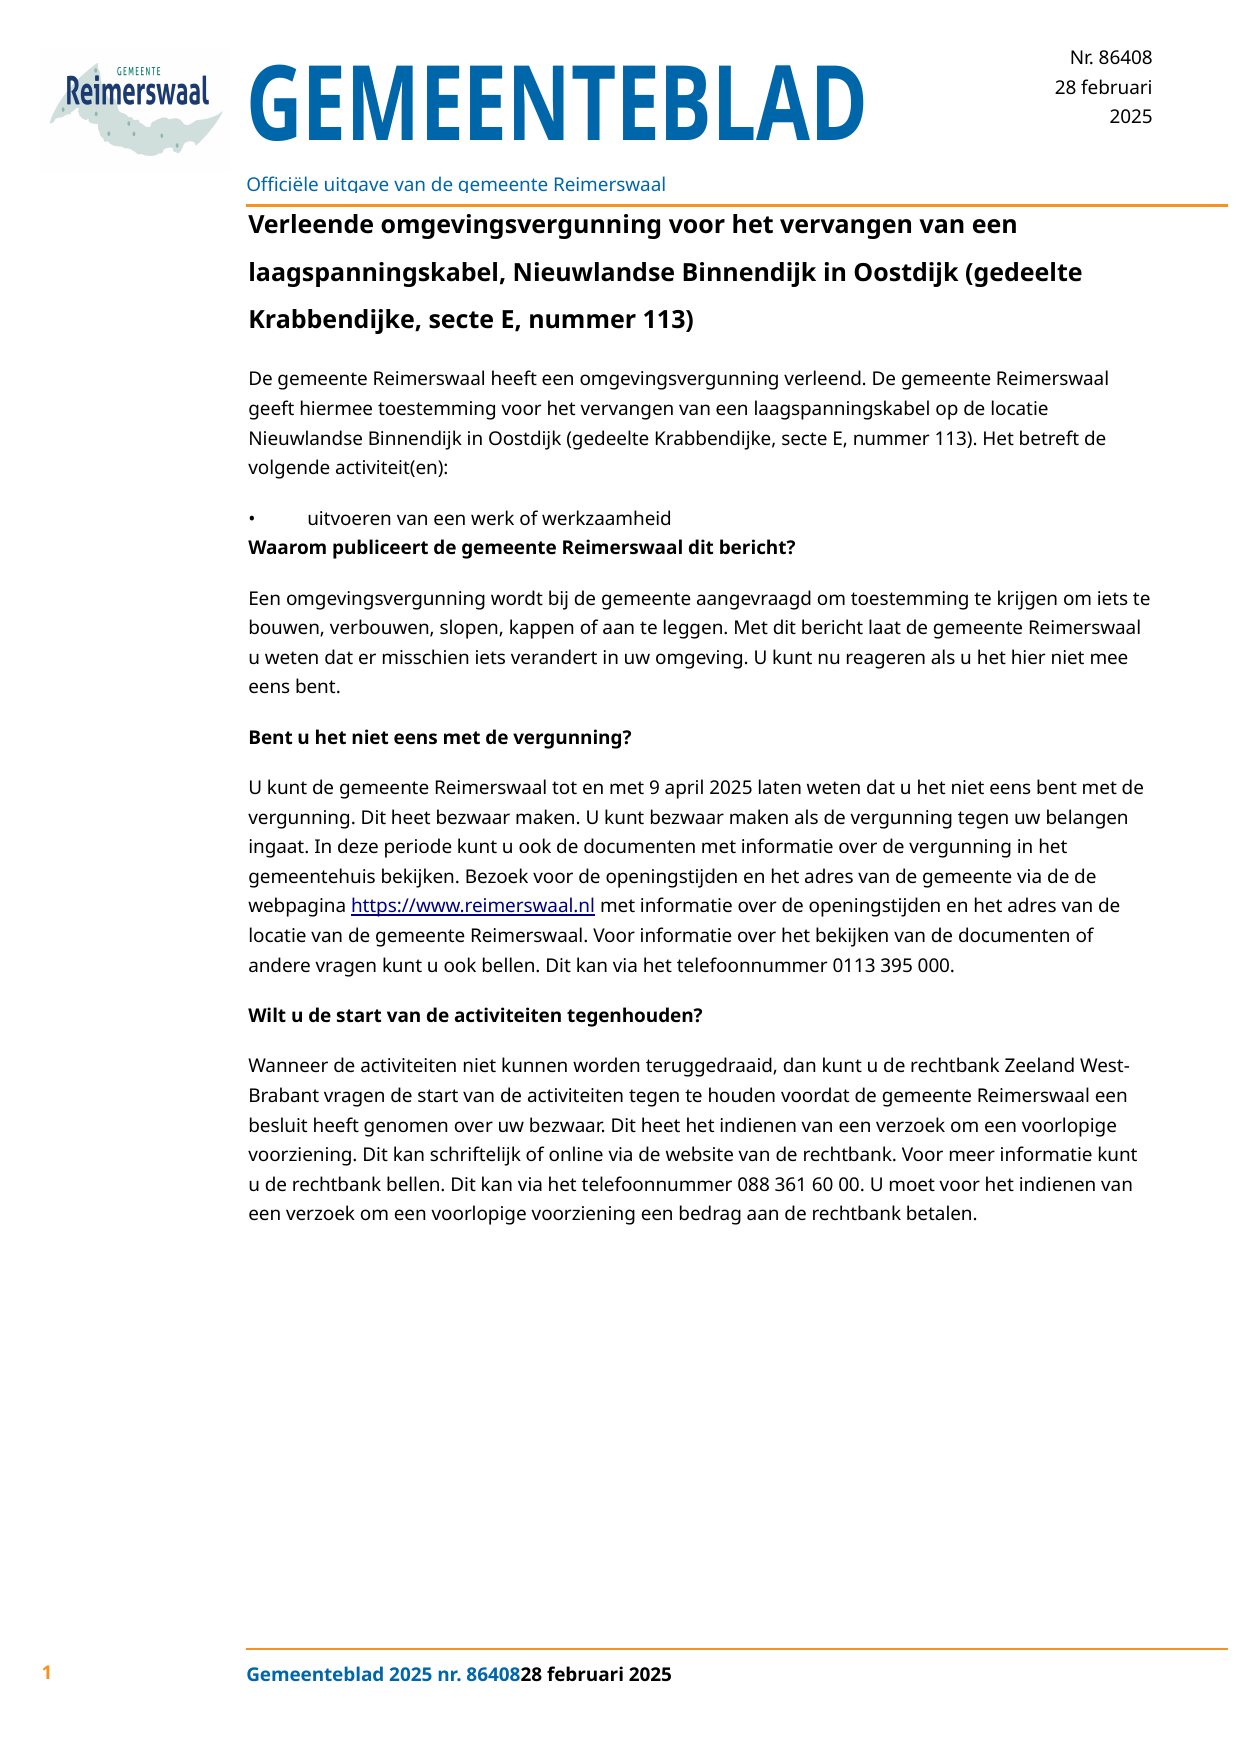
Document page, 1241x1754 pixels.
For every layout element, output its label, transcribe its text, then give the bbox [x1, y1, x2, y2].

text Waarom publiceert de gemeente Reimerswaal dit bericht? [248, 534, 1152, 560]
picture [41, 47, 231, 172]
text Een omgevingsvergunning wordt bij de gemeente aangevraagd om toestemming te krijgen om iets te bouwen, verbouwen, slopen, kappen of aan te leggen. Met dit bericht laat de gemeente Reimerswaal u weten dat er misschien iets verandert in uw omgeving. U kunt nu reageren als u het hier niet mee eens bent. [248, 585, 1152, 699]
text Bent u het niet eens met de vergunning? [248, 724, 1152, 749]
list uitvoeren van een werk of werkzaamheid [248, 505, 1152, 530]
text Wanneer de activiteiten niet kunnen worden teruggedraaid, dan kunt u de rechtbank Zeeland West-Brabant vragen de start van de activiteiten tegen te houden voordat de gemeente Reimerswaal een besluit heeft genomen over uw bezwaar. Dit heet het indienen van een verzoek om een voorlopige voorziening. Dit kan schriftelijk of online via de website van de rechtbank. Voor meer informatie kunt u de rechtbank bellen. Dit kan via het telefoonnummer 088 361 60 00. U moet voor het indienen van een verzoek om een voorlopige voorziening een bedrag aan de rechtbank betalen. [248, 1053, 1152, 1226]
text U kunt de gemeente Reimerswaal tot en met 9 april 2025 laten weten dat u het niet eens bent met de vergunning. Dit heet bezwaar maken. U kunt bezwaar maken als de vergunning tegen uw belangen ingaat. In deze periode kunt u ook de documenten met informatie over de vergunning in het gemeentehuis bekijken. Bezoek voor de openingstijden en het adres van de gemeente via de de webpagina https://www.reimerswaal.nl met informatie over de openingstijden en het adres van de locatie van de gemeente Reimerswaal. Voor informatie over het bekijken van de documenten of andere vragen kunt u ook bellen. Dit kan via het telefoonnummer 0113 395 000. [248, 774, 1152, 977]
text Wilt u de start van de activiteiten tegenhouden? [248, 1002, 1152, 1028]
text Verleende omgevingsvergunning voor het vervangen van een laagspanningskabel, Nieuwlandse Binnendijk in Oostdijk (gedeelte Krabbendijke, secte E, nummer 113) [248, 207, 1152, 336]
text De gemeente Reimerswaal heeft een omgevingsvergunning verleend. De gemeente Reimerswaal geeft hiermee toestemming voor het vervangen van een laagspanningskabel op de locatie Nieuwlandse Binnendijk in Oostdijk (gedeelte Krabbendijke, secte E, nummer 113). Het betreft de volgende activiteit(en): [248, 366, 1152, 480]
